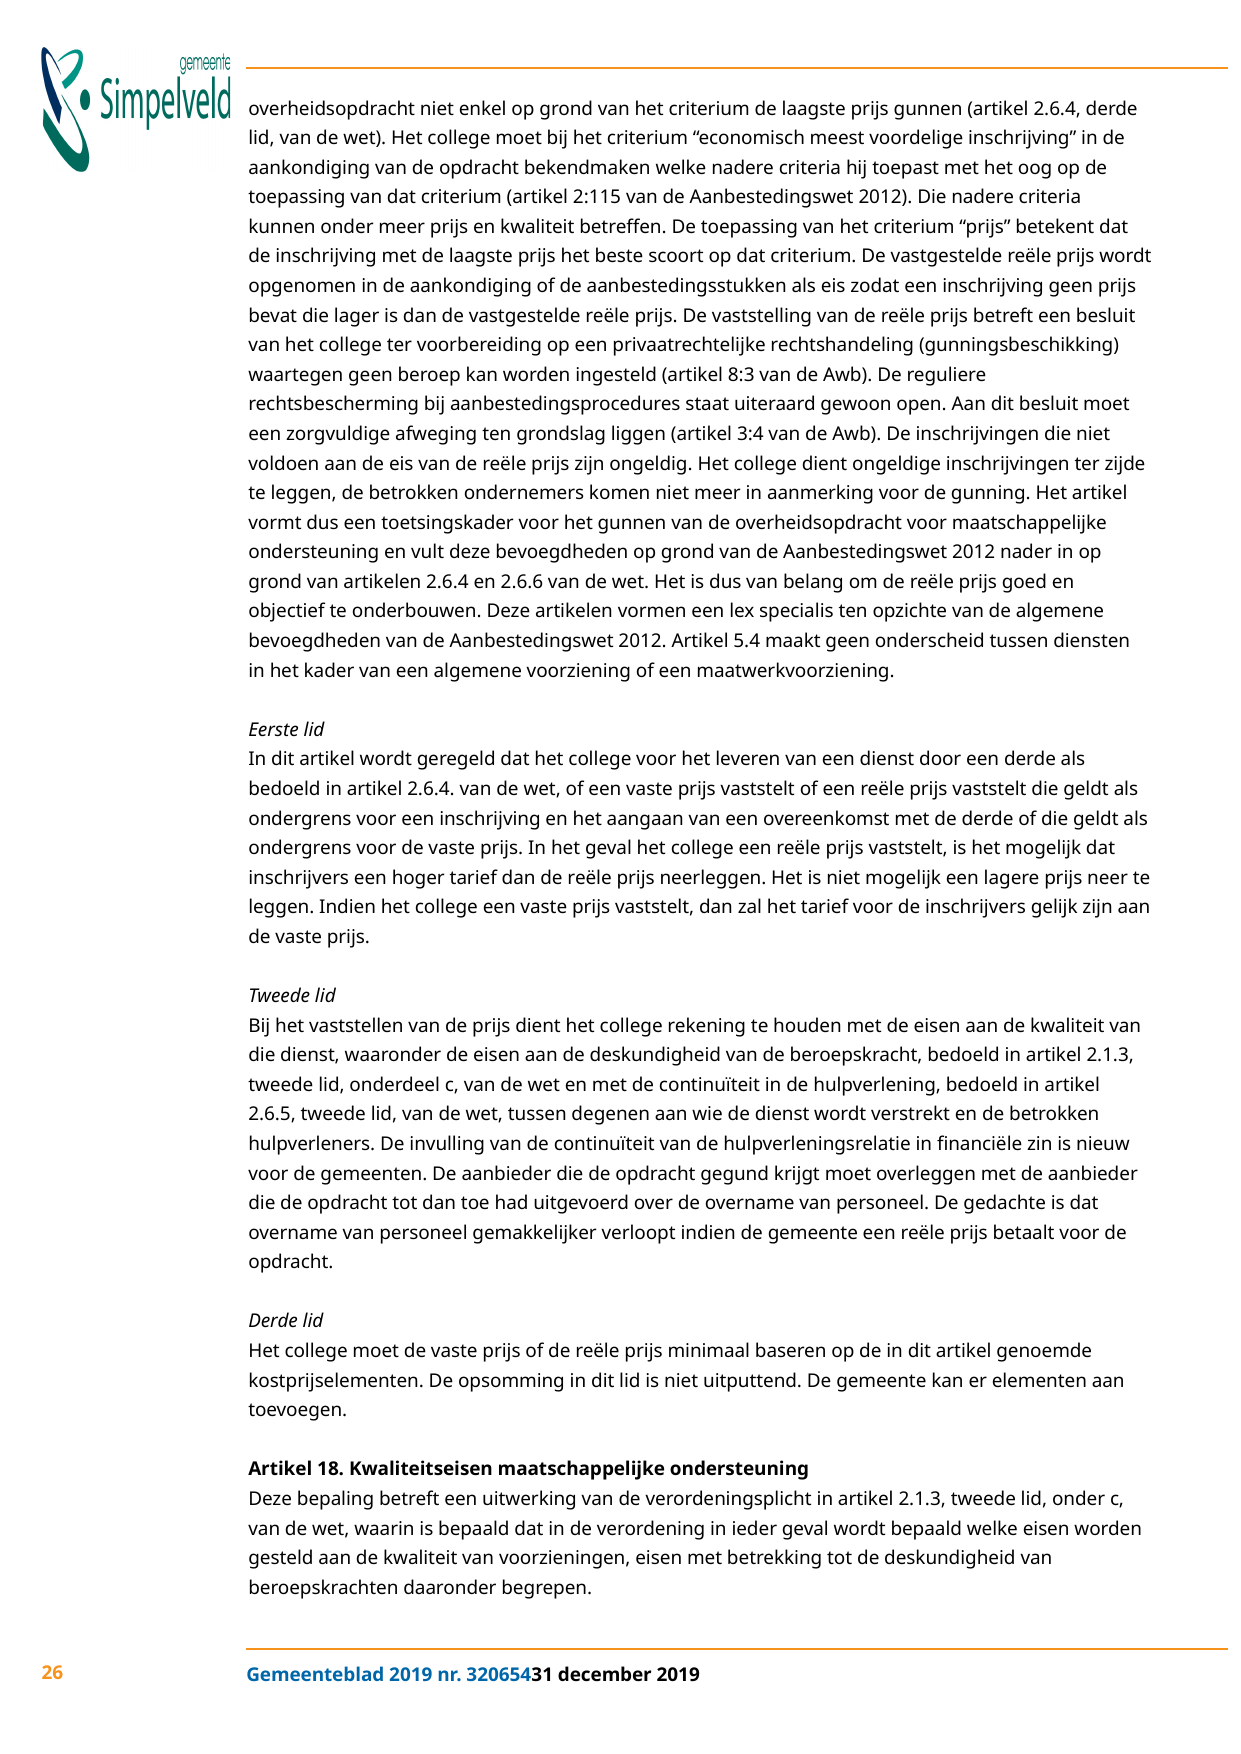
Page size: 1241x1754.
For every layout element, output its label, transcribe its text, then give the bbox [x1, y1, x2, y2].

text Artikel 18. Kwaliteitseisen maatschappelijke ondersteuning [248, 1456, 1152, 1481]
text Eerste lid [248, 716, 1152, 742]
text Bij het vaststellen van de prijs dient het college rekening te houden met de eisen aan de kwaliteit van die dienst, waaronder de eisen aan de deskundigheid van de beroepskracht, bedoeld in artikel 2.1.3, tweede lid, onderdeel c, van de wet en met de continuïteit in de hulpverlening, bedoeld in artikel 2.6.5, tweede lid, van de wet, tussen degenen aan wie de dienst wordt verstrekt en de betrokken hulpverleners. De invulling van de continuïteit van de hulpverleningsrelatie in financiële zin is nieuw voor de gemeenten. De aanbieder die de opdracht gegund krijgt moet overleggen met de aanbieder die de opdracht tot dan toe had uitgevoerd over de overname van personeel. De gedachte is dat overname van personeel gemakkelijker verloopt indien de gemeente een reële prijs betaalt voor de opdracht. [248, 1012, 1152, 1274]
text In dit artikel wordt geregeld dat het college voor het leveren van een dienst door een derde als bedoeld in artikel 2.6.4. van de wet, of een vaste prijs vaststelt of een reële prijs vaststelt die geldt als ondergrens voor een inschrijving en het aangaan van een overeenkomst met de derde of die geldt als ondergrens voor de vaste prijs. In het geval het college een reële prijs vaststelt, is het mogelijk dat inschrijvers een hoger tarief dan de reële prijs neerleggen. Het is niet mogelijk een lagere prijs neer te leggen. Indien het college een vaste prijs vaststelt, dan zal het tarief voor de inschrijvers gelijk zijn aan de vaste prijs. [248, 746, 1152, 949]
text overheidsopdracht niet enkel op grond van het criterium de laagste prijs gunnen (artikel 2.6.4, derde lid, van de wet). Het college moet bij het criterium “economisch meest voordelige inschrijving” in de aankondiging van de opdracht bekendmaken welke nadere criteria hij toepast met het oog op de toepassing van dat criterium (artikel 2:115 van de Aanbestedingswet 2012). Die nadere criteria kunnen onder meer prijs en kwaliteit betreffen. De toepassing van het criterium “prijs” betekent dat de inschrijving met de laagste prijs het beste scoort op dat criterium. De vastgestelde reële prijs wordt opgenomen in de aankondiging of de aanbestedingsstukken als eis zodat een inschrijving geen prijs bevat die lager is dan de vastgestelde reële prijs. De vaststelling van de reële prijs betreft een besluit van het college ter voorbereiding op een privaatrechtelijke rechtshandeling (gunningsbeschikking) waartegen geen beroep kan worden ingesteld (artikel 8:3 van de Awb). De reguliere rechtsbescherming bij aanbestedingsprocedures staat uiteraard gewoon open. Aan dit besluit moet een zorgvuldige afweging ten grondslag liggen (artikel 3:4 van de Awb). De inschrijvingen die niet voldoen aan de eis van de reële prijs zijn ongeldig. Het college dient ongeldige inschrijvingen ter zijde te leggen, de betrokken ondernemers komen niet meer in aanmerking voor de gunning. Het artikel vormt dus een toetsingskader voor het gunnen van de overheidsopdracht voor maatschappelijke ondersteuning en vult deze bevoegdheden op grond van de Aanbestedingswet 2012 nader in op grond van artikelen 2.6.4 en 2.6.6 van de wet. Het is dus van belang om de reële prijs goed en objectief te onderbouwen. Deze artikelen vormen een lex specialis ten opzichte van de algemene bevoegdheden van de Aanbestedingswet 2012. Artikel 5.4 maakt geen onderscheid tussen diensten in het kader van een algemene voorziening of een maatwerkvoorziening. [248, 95, 1152, 683]
text Derde lid [248, 1308, 1152, 1333]
text Het college moet de vaste prijs of de reële prijs minimaal baseren op de in dit artikel genoemde kostprijselementen. De opsomming in dit lid is niet uitputtend. De gemeente kan er elementen aan toevoegen. [248, 1337, 1152, 1422]
text Deze bepaling betreft een uitwerking van de verordeningsplicht in artikel 2.1.3, tweede lid, onder c, van de wet, waarin is bepaald dat in de verordening in ieder geval wordt bepaald welke eisen worden gesteld aan de kwaliteit van voorzieningen, eisen met betrekking tot de deskundigheid van beroepskrachten daaronder begrepen. [248, 1485, 1152, 1600]
picture [41, 47, 231, 172]
text Tweede lid [248, 982, 1152, 1008]
